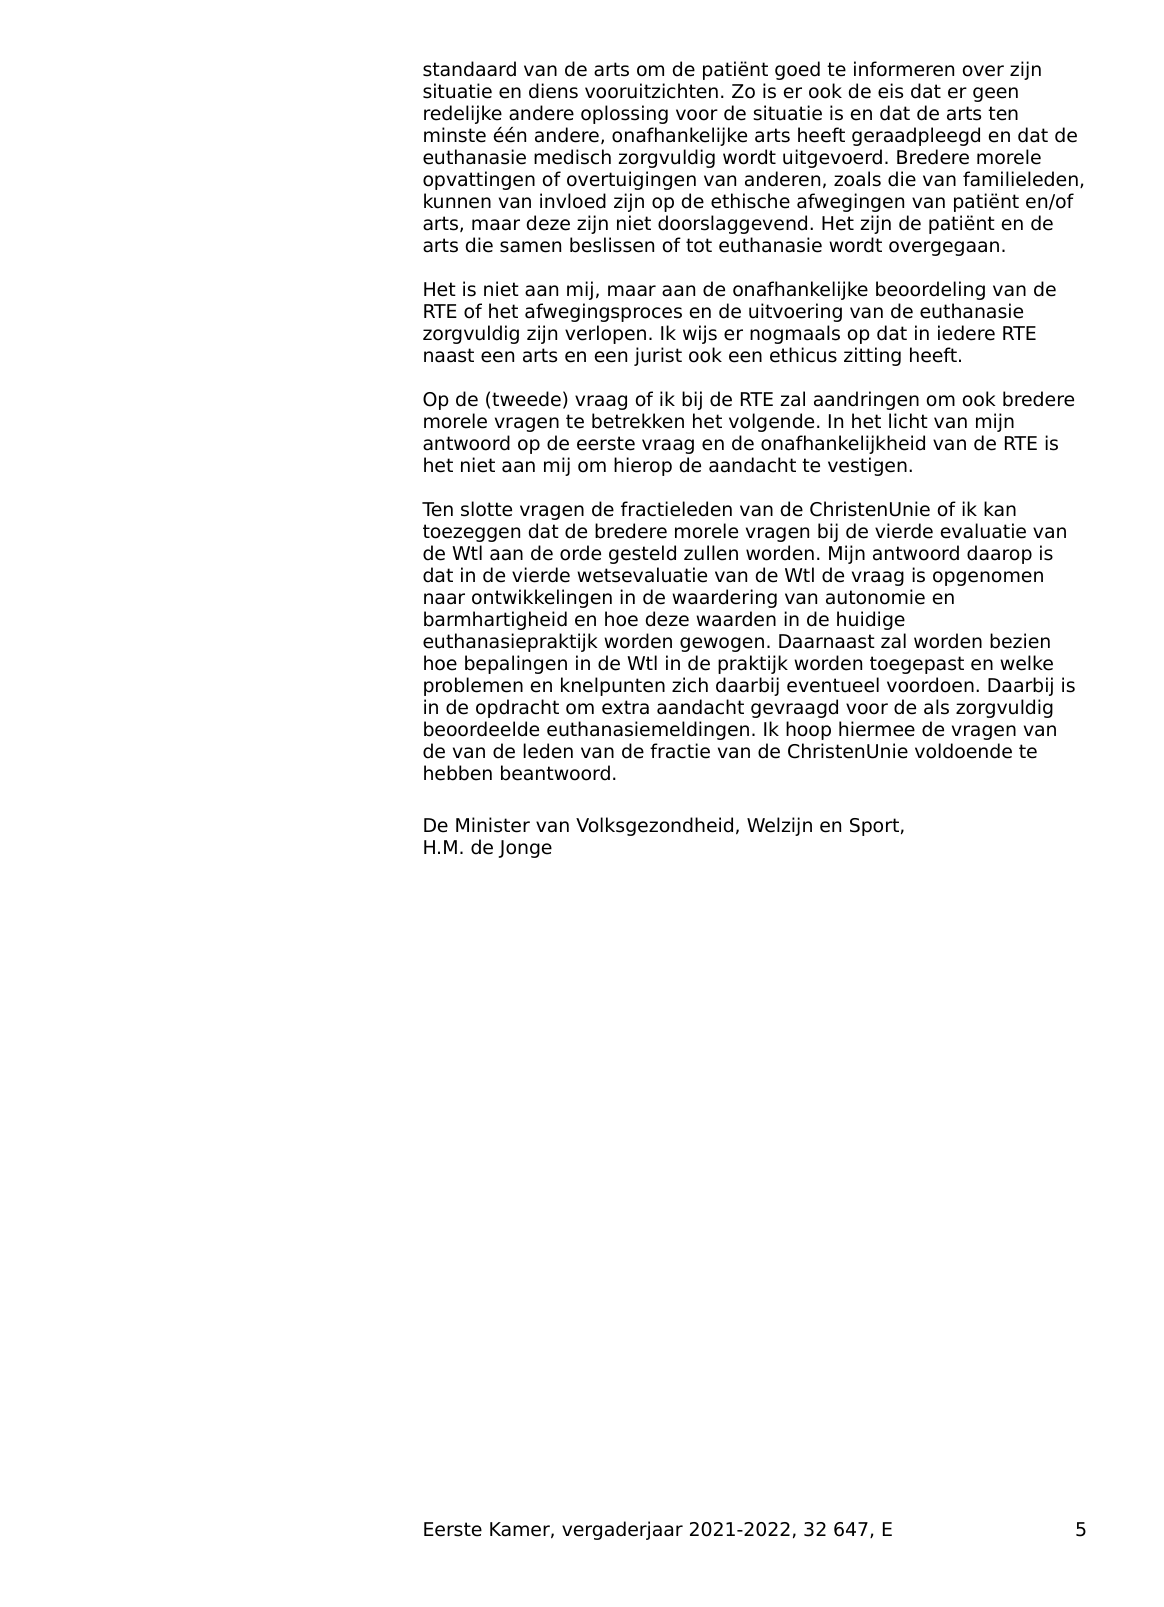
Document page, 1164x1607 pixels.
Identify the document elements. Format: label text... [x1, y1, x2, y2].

text standaard van de arts om de patiënt goed te informeren over zijn situatie en diens vooruitzichten. Zo is er ook de eis dat er geen redelijke andere oplossing voor de situatie is en dat de arts ten minste één andere, onafhankelijke arts heeft geraadpleegd en dat de euthanasie medisch zorgvuldig wordt uitgevoerd. Bredere morele opvattingen of overtuigingen van anderen, zoals die van familieleden, kunnen van invloed zijn op de ethische afwegingen van patiënt en/of arts, maar deze zijn niet doorslaggevend. Het zijn de patiënt en de arts die samen beslissen of tot euthanasie wordt overgegaan. [422, 59, 1087, 257]
text Het is niet aan mij, maar aan de onafhankelijke beoordeling van de RTE of het afwegingsproces en de uitvoering van de euthanasie zorgvuldig zijn verlopen. Ik wijs er nogmaals op dat in iedere RTE naast een arts en een jurist ook een ethicus zitting heeft. [422, 279, 1087, 367]
text Ten slotte vragen de fractieleden van de ChristenUnie of ik kan toezeggen dat de bredere morele vragen bij de vierde evaluatie van de Wtl aan de orde gesteld zullen worden. Mijn antwoord daarop is dat in de vierde wetsevaluatie van de Wtl de vraag is opgenomen naar ontwikkelingen in de waardering van autonomie en barmhartigheid en hoe deze waarden in de huidige euthanasiepraktijk worden gewogen. Daarnaast zal worden bezien hoe bepalingen in de Wtl in de praktijk worden toegepast en welke problemen en knelpunten zich daarbij eventueel voordoen. Daarbij is in de opdracht om extra aandacht gevraagd voor de als zorgvuldig beoordeelde euthanasiemeldingen. Ik hoop hiermee de vragen van de van de leden van de fractie van de ChristenUnie voldoende te hebben beantwoord. [422, 499, 1087, 785]
text Op de (tweede) vraag of ik bij de RTE zal aandringen om ook bredere morele vragen te betrekken het volgende. In het licht van mijn antwoord op de eerste vraag en de onafhankelijkheid van de RTE is het niet aan mij om hierop de aandacht te vestigen. [422, 389, 1087, 477]
text De Minister van Volksgezondheid, Welzijn en Sport, H.M. de Jonge [422, 815, 1087, 859]
